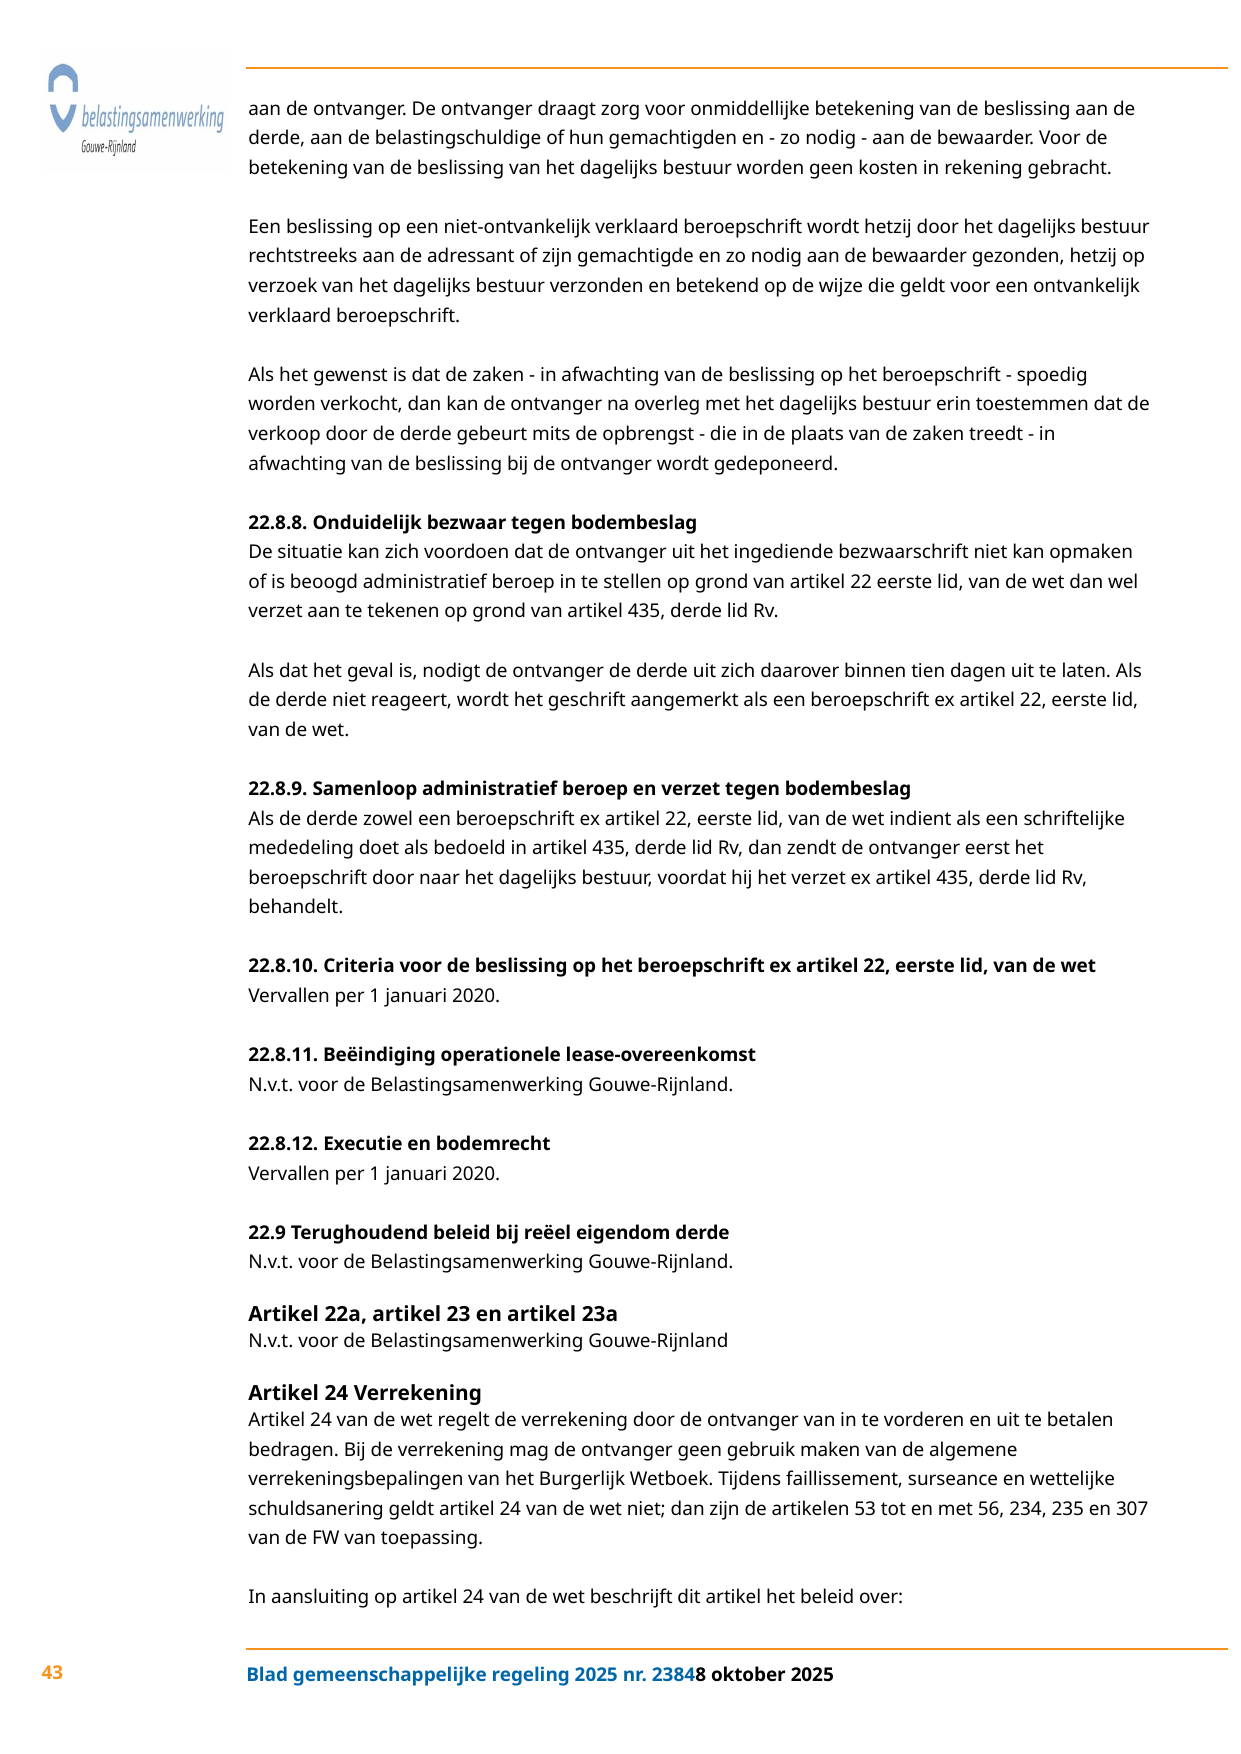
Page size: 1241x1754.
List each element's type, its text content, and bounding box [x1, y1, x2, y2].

text 22.9 Terughoudend beleid bij reëel eigendom derde [248, 1219, 1152, 1245]
text 22.8.9. Samenloop administratief beroep en verzet tegen bodembeslag [248, 775, 1152, 801]
text Artikel 22a, artikel 23 en artikel 23a [248, 1299, 1152, 1327]
text 22.8.10. Criteria voor de beslissing op het beroepschrift ex artikel 22, eerste lid, van de wet [248, 953, 1152, 978]
text Artikel 24 van de wet regelt de verrekening door de ontvanger van in te vorderen en uit te betalen bedragen. Bij de verrekening mag de ontvanger geen gebruik maken van de algemene verrekeningsbepalingen van het Burgerlijk Wetboek. Tijdens faillissement, surseance en wettelijke schuldsanering geldt artikel 24 van de wet niet; dan zijn de artikelen 53 tot en met 56, 234, 235 en 307 van de FW van toepassing. [248, 1406, 1152, 1550]
text Als het gewenst is dat de zaken - in afwachting van de beslissing op het beroepschrift - spoedig worden verkocht, dan kan de ontvanger na overleg met het dagelijks bestuur erin toestemmen dat de verkoop door de derde gebeurt mits de opbrengst - die in de plaats van de zaken treedt - in afwachting van de beslissing bij de ontvanger wordt gedeponeerd. [248, 361, 1152, 476]
text Een beslissing op een niet-ontvankelijk verklaard beroepschrift wordt hetzij door het dagelijks bestuur rechtstreeks aan de adressant of zijn gemachtigde en zo nodig aan de bewaarder gezonden, hetzij op verzoek van het dagelijks bestuur verzonden en betekend op de wijze die geldt voor een ontvankelijk verklaard beroepschrift. [248, 213, 1152, 328]
text Als dat het geval is, nodigt de ontvanger de derde uit zich daarover binnen tien dagen uit te laten. Als de derde niet reageert, wordt het geschrift aangemerkt als een beroepschrift ex artikel 22, eerste lid, van de wet. [248, 657, 1152, 742]
text 22.8.11. Beëindiging operationele lease-overeenkomst [248, 1041, 1152, 1067]
text De situatie kan zich voordoen dat de ontvanger uit het ingediende bezwaarschrift niet kan opmaken of is beoogd administratief beroep in te stellen op grond van artikel 22 eerste lid, van de wet dan wel verzet aan te tekenen op grond van artikel 435, derde lid Rv. [248, 538, 1152, 623]
text 22.8.12. Executie en bodemrecht [248, 1130, 1152, 1156]
text Artikel 24 Verrekening [248, 1378, 1152, 1406]
text Vervallen per 1 januari 2020. [248, 1160, 1152, 1186]
text In aansluiting op artikel 24 van de wet beschrijft dit artikel het beleid over: [248, 1584, 1152, 1609]
text N.v.t. voor de Belastingsamenwerking Gouwe-Rijnland. [248, 1248, 1152, 1274]
picture [41, 47, 231, 172]
text Vervallen per 1 januari 2020. [248, 982, 1152, 1008]
text aan de ontvanger. De ontvanger draagt zorg voor onmiddellijke betekening van de beslissing aan de derde, aan de belastingschuldige of hun gemachtigden en - zo nodig - aan de bewaarder. Voor de betekening van de beslissing van het dagelijks bestuur worden geen kosten in rekening gebracht. [248, 95, 1152, 180]
text N.v.t. voor de Belastingsamenwerking Gouwe-Rijnland. [248, 1071, 1152, 1097]
text N.v.t. voor de Belastingsamenwerking Gouwe-Rijnland [248, 1327, 1152, 1353]
text 22.8.8. Onduidelijk bezwaar tegen bodembeslag [248, 509, 1152, 535]
text Als de derde zowel een beroepschrift ex artikel 22, eerste lid, van de wet indient als een schriftelijke mededeling doet als bedoeld in artikel 435, derde lid Rv, dan zendt de ontvanger eerst het beroepschrift door naar het dagelijks bestuur, voordat hij het verzet ex artikel 435, derde lid Rv, behandelt. [248, 805, 1152, 919]
